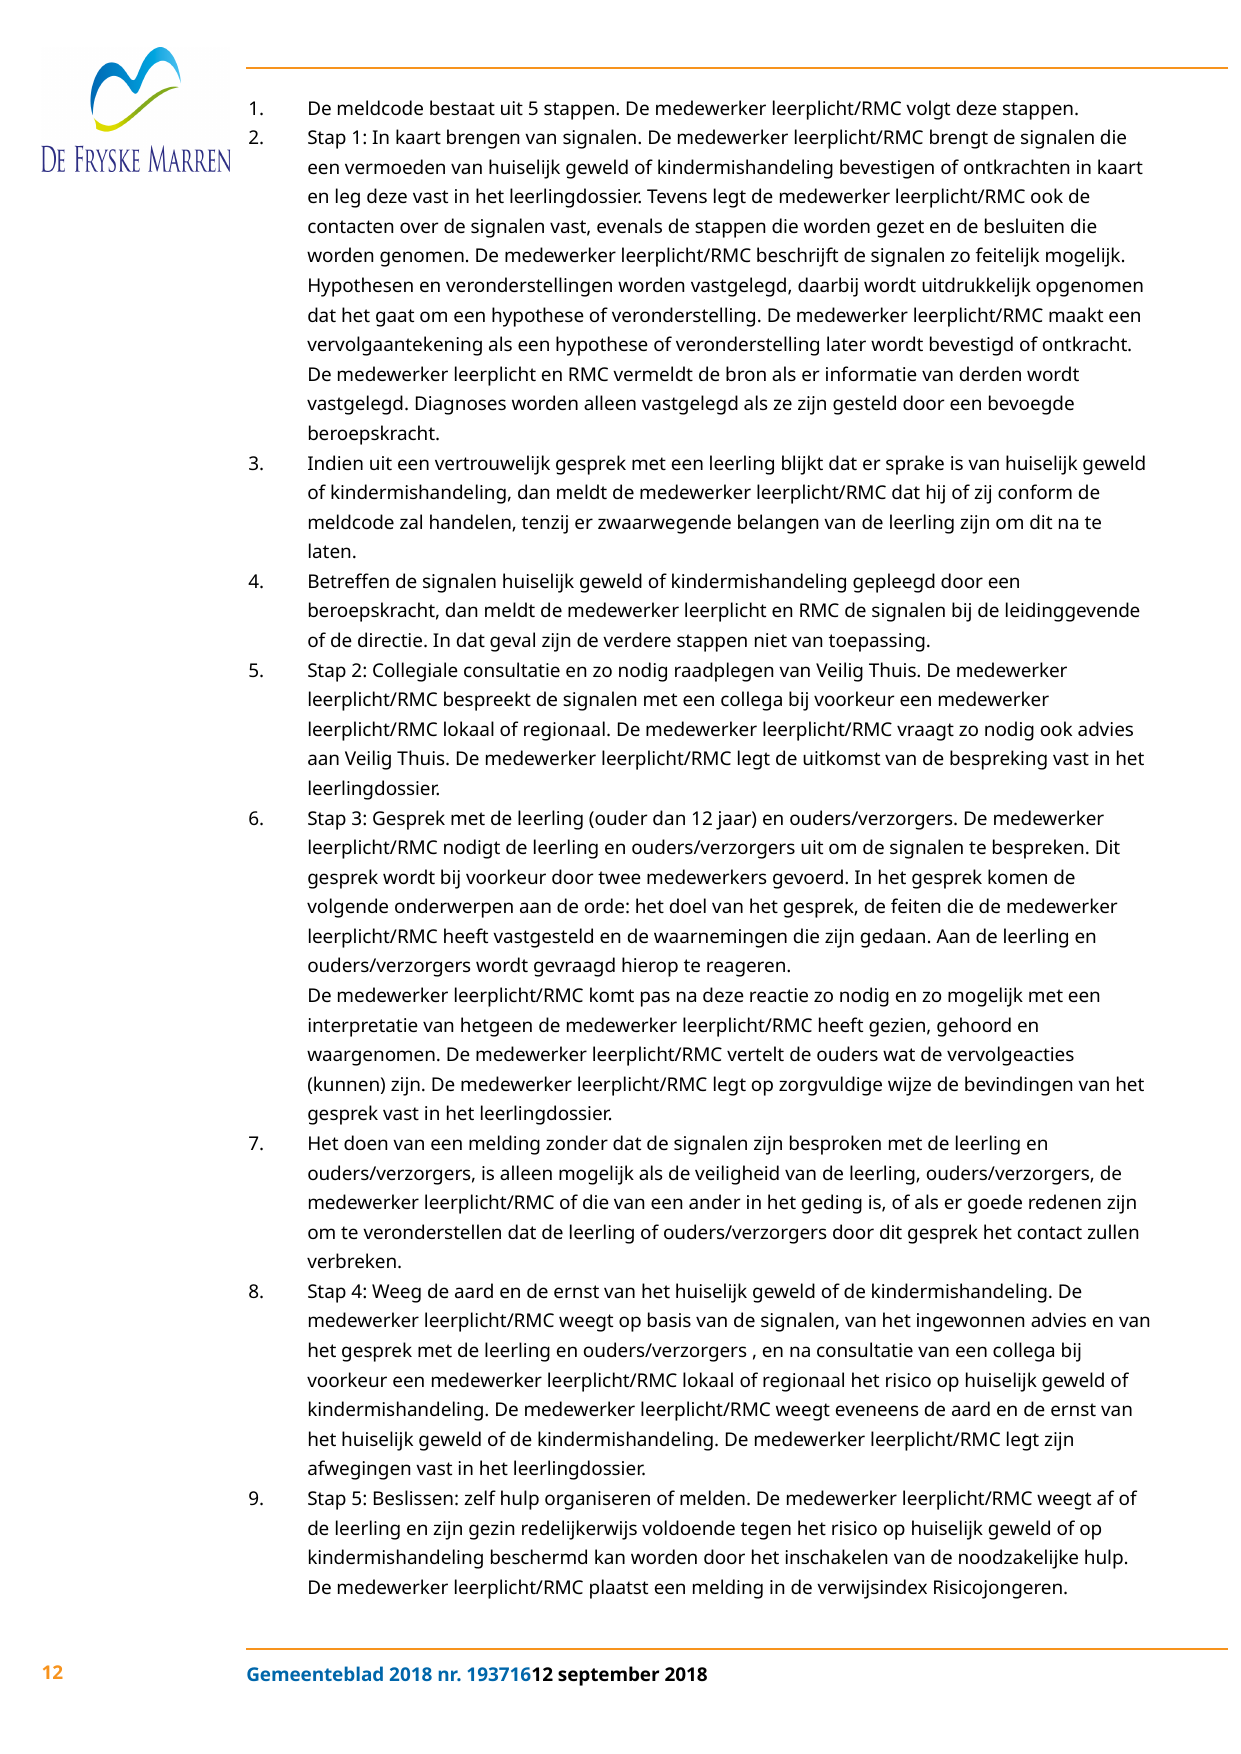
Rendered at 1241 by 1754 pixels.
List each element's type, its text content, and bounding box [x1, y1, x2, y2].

list De medewerker leerplicht/RMC komt pas na deze reactie zo nodig en zo mogelijk met een interpretatie van hetgeen de medewerker leerplicht/RMC heeft gezien, gehoord en waargenomen. De medewerker leerplicht/RMC vertelt de ouders wat de vervolgeacties (kunnen) zijn. De medewerker leerplicht/RMC legt op zorgvuldige wijze de bevindingen van het gesprek vast in het leerlingdossier. [248, 982, 1152, 1126]
list Stap 4: Weeg de aard en de ernst van het huiselijk geweld of de kindermishandeling. De medewerker leerplicht/RMC weegt op basis van de signalen, van het ingewonnen advies en van het gesprek met de leerling en ouders/verzorgers , en na consultatie van een collega bij voorkeur een medewerker leerplicht/RMC lokaal of regionaal het risico op huiselijk geweld of kindermishandeling. De medewerker leerplicht/RMC weegt eveneens de aard en de ernst van het huiselijk geweld of de kindermishandeling. De medewerker leerplicht/RMC legt zijn afwegingen vast in het leerlingdossier. [248, 1278, 1152, 1481]
picture [41, 47, 231, 172]
list Het doen van een melding zonder dat de signalen zijn besproken met de leerling en ouders/verzorgers, is alleen mogelijk als de veiligheid van de leerling, ouders/verzorgers, de medewerker leerplicht/RMC of die van een ander in het geding is, of als er goede redenen zijn om te veronderstellen dat de leerling of ouders/verzorgers door dit gesprek het contact zullen verbreken. [248, 1130, 1152, 1274]
list Stap 3: Gesprek met de leerling (ouder dan 12 jaar) en ouders/verzorgers. De medewerker leerplicht/RMC nodigt de leerling en ouders/verzorgers uit om de signalen te bespreken. Dit gesprek wordt bij voorkeur door twee medewerkers gevoerd. In het gesprek komen de volgende onderwerpen aan de orde: het doel van het gesprek, de feiten die de medewerker leerplicht/RMC heeft vastgesteld en de waarnemingen die zijn gedaan. Aan de leerling en ouders/verzorgers wordt gevraagd hierop te reageren. [248, 805, 1152, 978]
list Stap 5: Beslissen: zelf hulp organiseren of melden. De medewerker leerplicht/RMC weegt af of de leerling en zijn gezin redelijkerwijs voldoende tegen het risico op huiselijk geweld of op kindermishandeling beschermd kan worden door het inschakelen van de noodzakelijke hulp. De medewerker leerplicht/RMC plaatst een melding in de verwijsindex Risicojongeren. [248, 1485, 1152, 1600]
list Betreffen de signalen huiselijk geweld of kindermishandeling gepleegd door een beroepskracht, dan meldt de medewerker leerplicht en RMC de signalen bij de leidinggevende of de directie. In dat geval zijn de verdere stappen niet van toepassing. [248, 568, 1152, 653]
list Stap 1: In kaart brengen van signalen. De medewerker leerplicht/RMC brengt de signalen die een vermoeden van huiselijk geweld of kindermishandeling bevestigen of ontkrachten in kaart en leg deze vast in het leerlingdossier. Tevens legt de medewerker leerplicht/RMC ook de contacten over de signalen vast, evenals de stappen die worden gezet en de besluiten die worden genomen. De medewerker leerplicht/RMC beschrijft de signalen zo feitelijk mogelijk. Hypothesen en veronderstellingen worden vastgelegd, daarbij wordt uitdrukkelijk opgenomen dat het gaat om een hypothese of veronderstelling. De medewerker leerplicht/RMC maakt een vervolgaantekening als een hypothese of veronderstelling later wordt bevestigd of ontkracht. De medewerker leerplicht en RMC vermeldt de bron als er informatie van derden wordt vastgelegd. Diagnoses worden alleen vastgelegd als ze zijn gesteld door een bevoegde beroepskracht. [248, 124, 1152, 446]
list De meldcode bestaat uit 5 stappen. De medewerker leerplicht/RMC volgt deze stappen. [248, 95, 1152, 121]
list Stap 2: Collegiale consultatie en zo nodig raadplegen van Veilig Thuis. De medewerker leerplicht/RMC bespreekt de signalen met een collega bij voorkeur een medewerker leerplicht/RMC lokaal of regionaal. De medewerker leerplicht/RMC vraagt zo nodig ook advies aan Veilig Thuis. De medewerker leerplicht/RMC legt de uitkomst van de bespreking vast in het leerlingdossier. [248, 657, 1152, 801]
list Indien uit een vertrouwelijk gesprek met een leerling blijkt dat er sprake is van huiselijk geweld of kindermishandeling, dan meldt de medewerker leerplicht/RMC dat hij of zij conform de meldcode zal handelen, tenzij er zwaarwegende belangen van de leerling zijn om dit na te laten. [248, 450, 1152, 564]
